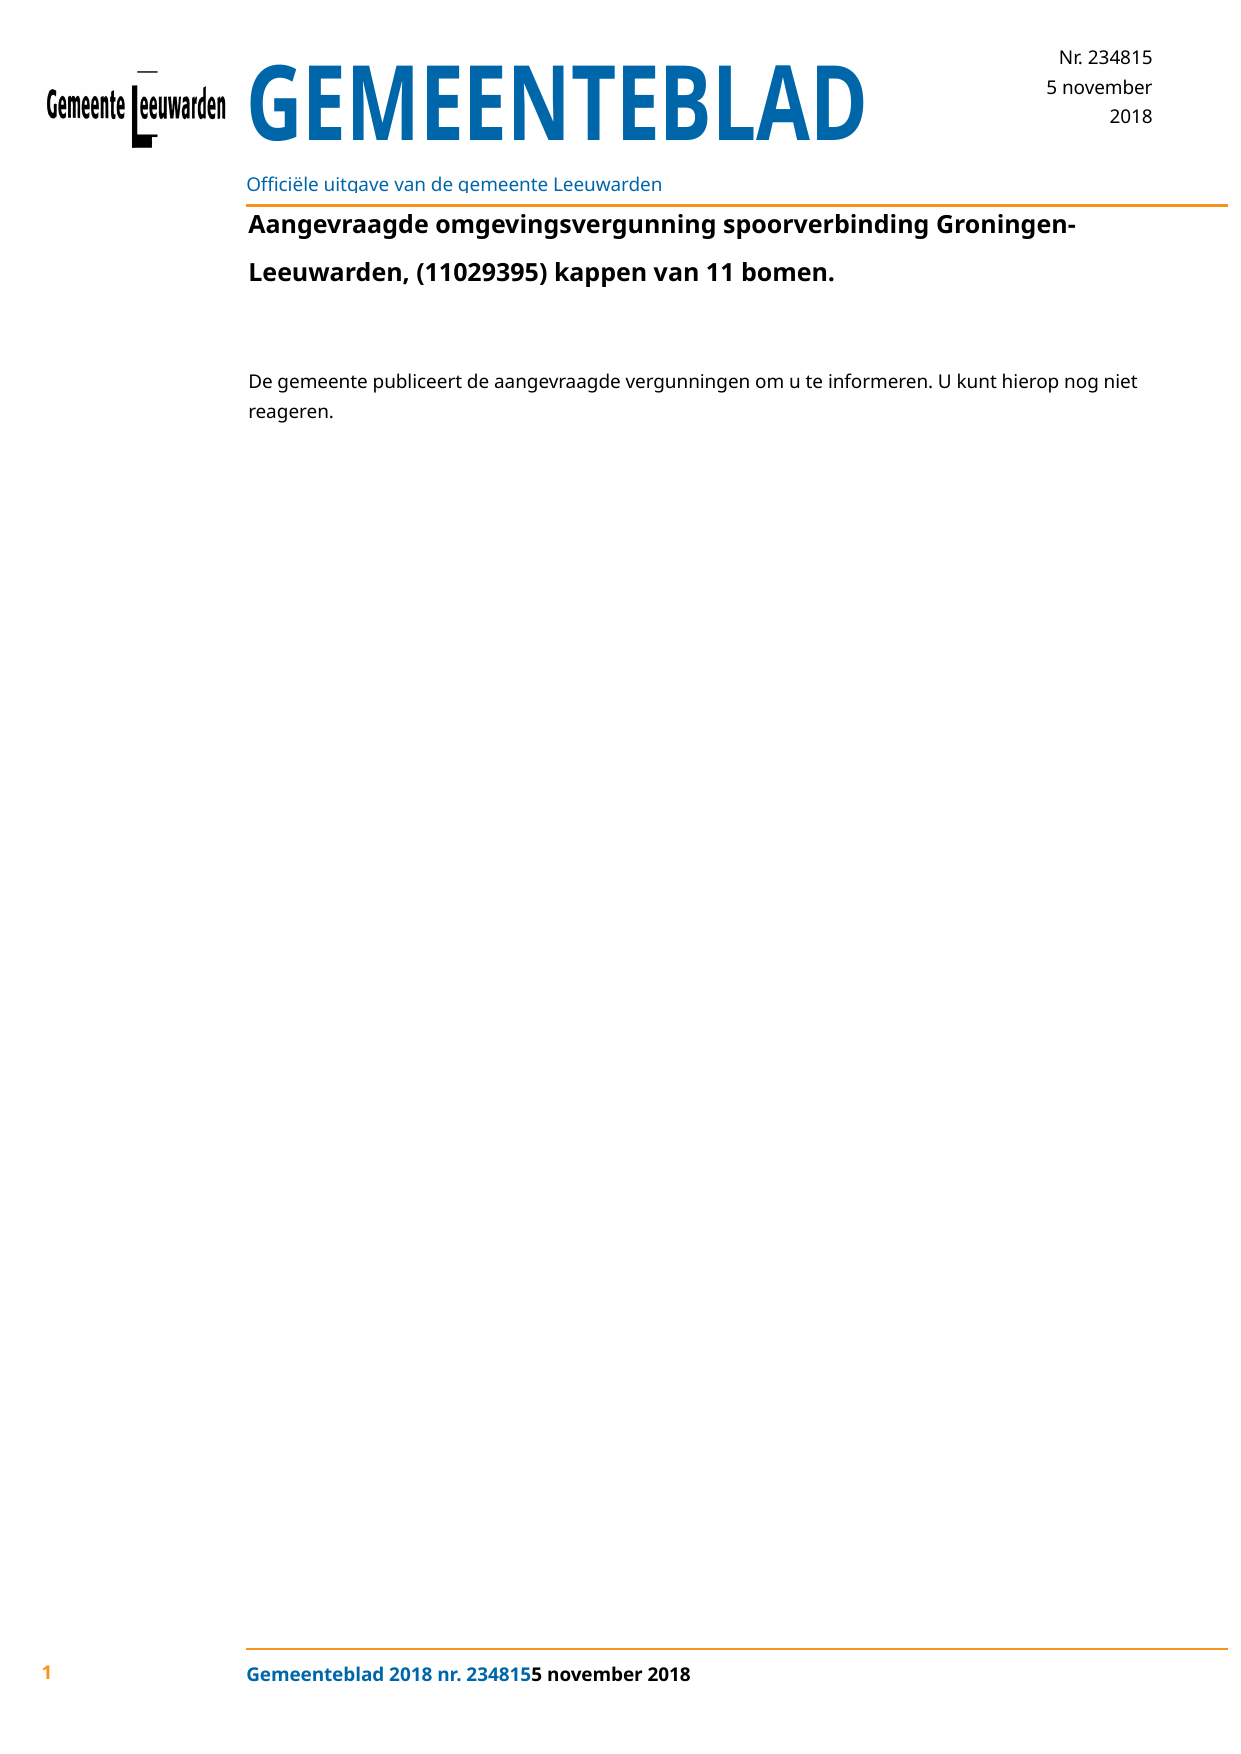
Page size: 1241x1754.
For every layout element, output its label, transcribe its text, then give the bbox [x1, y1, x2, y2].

text De gemeente publiceert de aangevraagde vergunningen om u te informeren. U kunt hierop nog niet reageren. [248, 368, 1152, 424]
picture [41, 47, 231, 172]
text Aangevraagde omgevingsvergunning spoorverbinding Groningen-Leeuwarden, (11029395) kappen van 11 bomen. [248, 207, 1152, 288]
